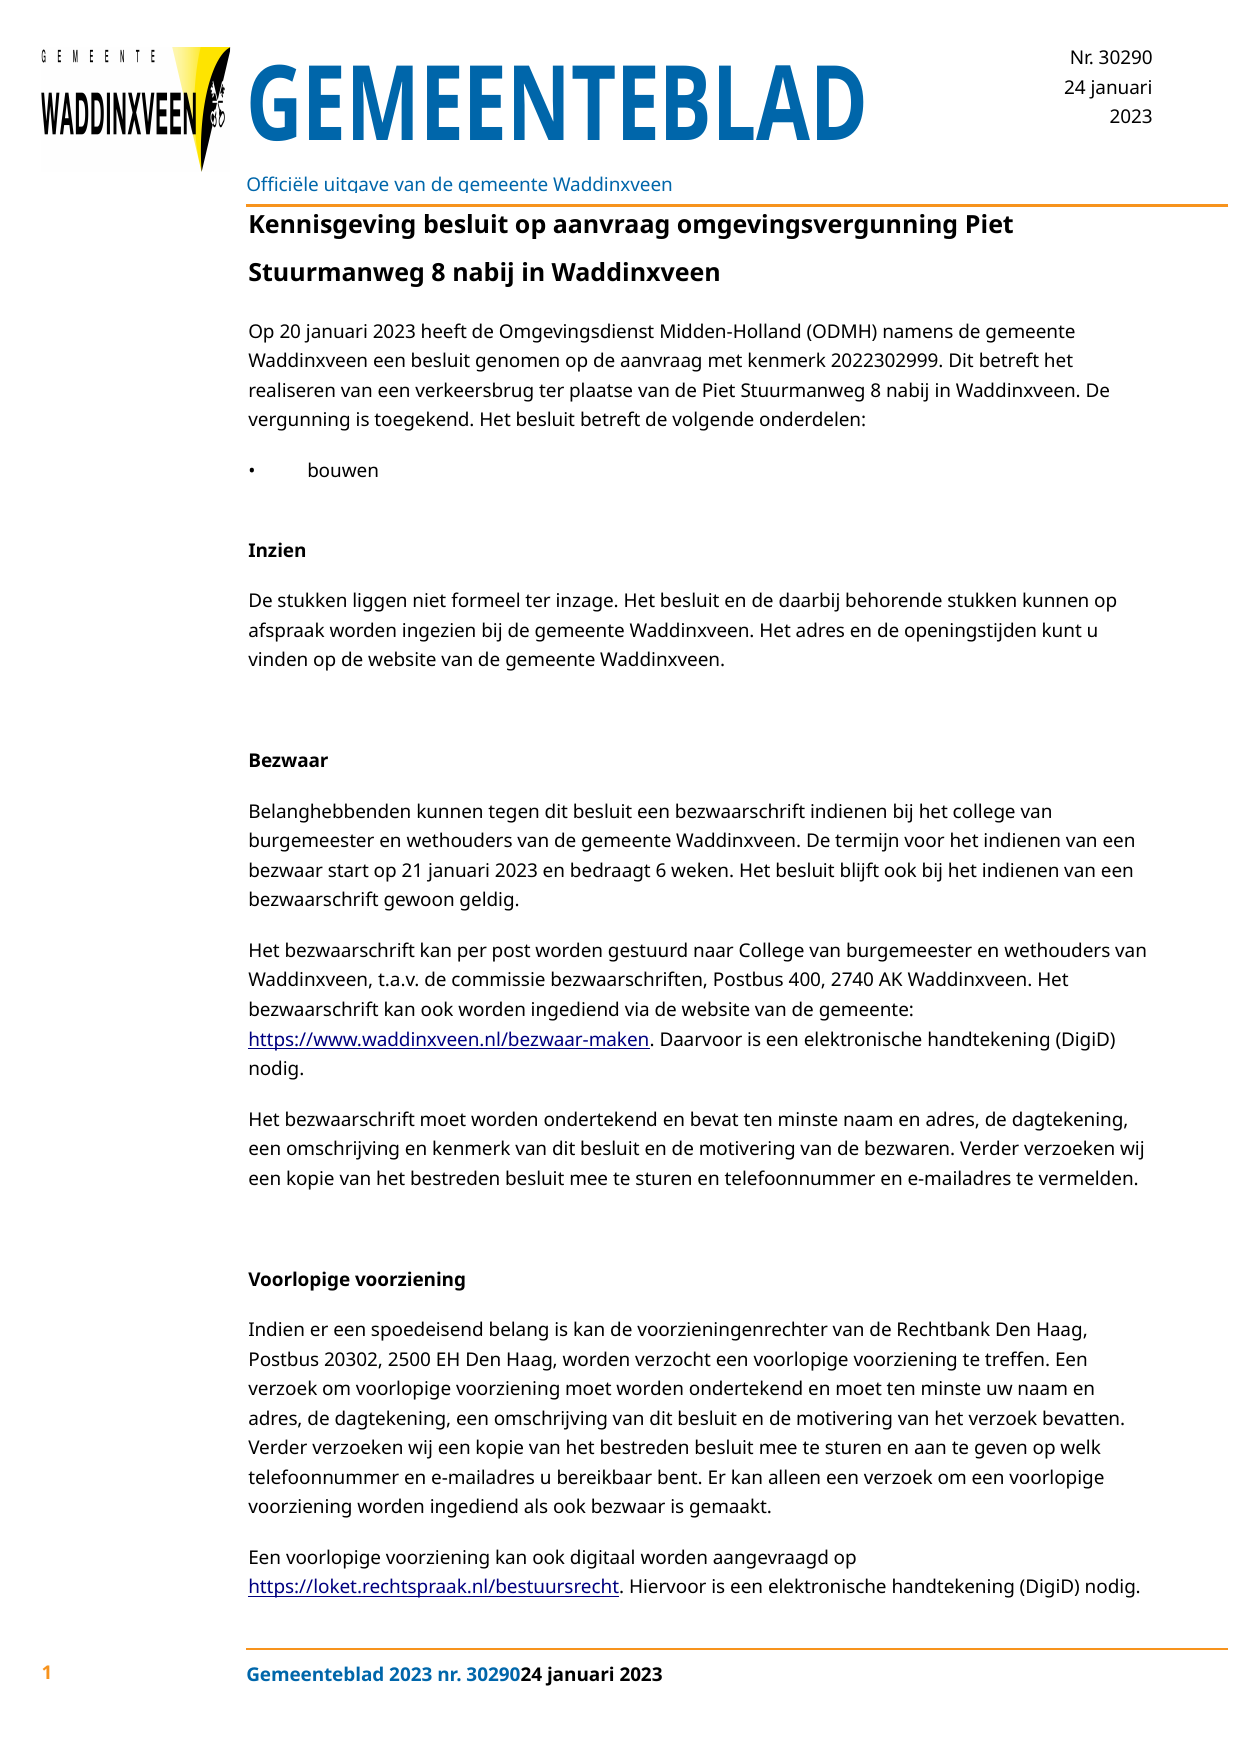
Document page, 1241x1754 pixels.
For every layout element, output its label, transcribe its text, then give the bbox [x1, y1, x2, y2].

text De stukken liggen niet formeel ter inzage. Het besluit en de daarbij behorende stukken kunnen op afspraak worden ingezien bij de gemeente Waddinxveen. Het adres en de openingstijden kunt u vinden op de website van de gemeente Waddinxveen. [248, 587, 1152, 672]
list bouwen [248, 457, 1152, 483]
text Belanghebbenden kunnen tegen dit besluit een bezwaarschrift indienen bij het college van burgemeester en wethouders van de gemeente Waddinxveen. De termijn voor het indienen van een bezwaar start op 21 januari 2023 en bedraagt 6 weken. Het besluit blijft ook bij het indienen van een bezwaarschrift gewoon geldig. [248, 798, 1152, 912]
picture [41, 47, 231, 172]
text Het bezwaarschrift moet worden ondertekend en bevat ten minste naam en adres, de dagtekening, een omschrijving en kenmerk van dit besluit en de motivering van de bezwaren. Verder verzoeken wij een kopie van het bestreden besluit mee te sturen en telefoonnummer en e-mailadres te vermelden. [248, 1106, 1152, 1191]
text Op 20 januari 2023 heeft de Omgevingsdienst Midden-Holland (ODMH) namens de gemeente Waddinxveen een besluit genomen op de aanvraag met kenmerk 2022302999. Dit betreft het realiseren van een verkeersbrug ter plaatse van de Piet Stuurmanweg 8 nabij in Waddinxveen. De vergunning is toegekend. Het besluit betreft de volgende onderdelen: [248, 318, 1152, 432]
text Kennisgeving besluit op aanvraag omgevingsvergunning Piet Stuurmanweg 8 nabij in Waddinxveen [248, 207, 1152, 288]
text Bezwaar [248, 747, 1152, 773]
text Indien er een spoedeisend belang is kan de voorzieningenrechter van de Rechtbank Den Haag, Postbus 20302, 2500 EH Den Haag, worden verzocht een voorlopige voorziening te treffen. Een verzoek om voorlopige voorziening moet worden ondertekend en moet ten minste uw naam en adres, de dagtekening, een omschrijving van dit besluit en de motivering van het verzoek bevatten. Verder verzoeken wij een kopie van het bestreden besluit mee te sturen en aan te geven op welk telefoonnummer en e-mailadres u bereikbaar bent. Er kan alleen een verzoek om een voorlopige voorziening worden ingediend als ook bezwaar is gemaakt. [248, 1316, 1152, 1519]
text Voorlopige voorziening [248, 1266, 1152, 1292]
text Het bezwaarschrift kan per post worden gestuurd naar College van burgemeester en wethouders van Waddinxveen, t.a.v. de commissie bezwaarschriften, Postbus 400, 2740 AK Waddinxveen. Het bezwaarschrift kan ook worden ingediend via de website van de gemeente: https://www.waddinxveen.nl/bezwaar-maken. Daarvoor is een elektronische handtekening (DigiD) nodig. [248, 937, 1152, 1081]
text Inzien [248, 537, 1152, 563]
text Een voorlopige voorziening kan ook digitaal worden aangevraagd op https://loket.rechtspraak.nl/bestuursrecht. Hiervoor is een elektronische handtekening (DigiD) nodig. [248, 1544, 1152, 1599]
